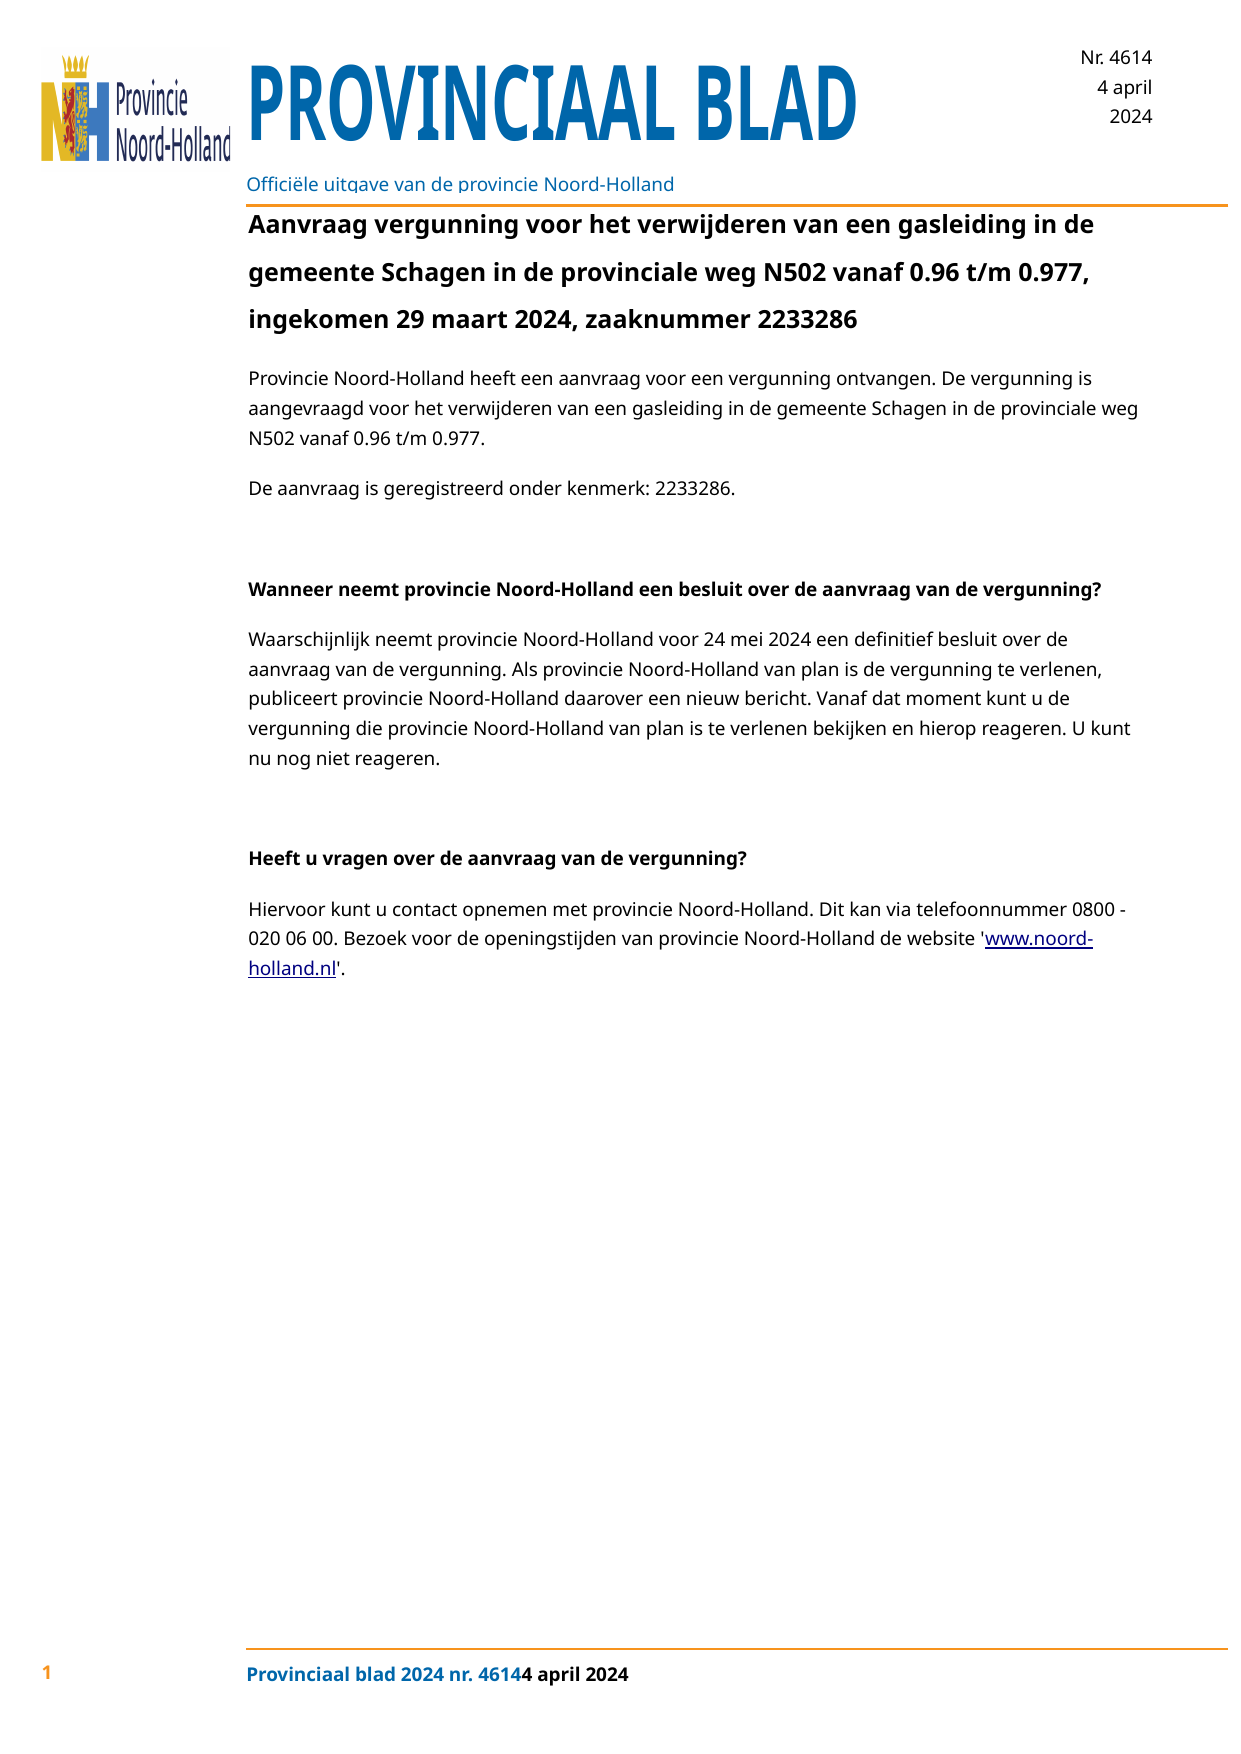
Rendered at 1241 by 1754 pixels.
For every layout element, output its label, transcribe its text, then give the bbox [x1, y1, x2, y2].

text Hiervoor kunt u contact opnemen met provincie Noord-Holland. Dit kan via telefoonnummer 0800 - 020 06 00. Bezoek voor de openingstijden van provincie Noord-Holland de website 'www.noord-holland.nl'. [248, 896, 1152, 981]
text Heeft u vragen over de aanvraag van de vergunning? [248, 846, 1152, 871]
text Aanvraag vergunning voor het verwijderen van een gasleiding in de gemeente Schagen in de provinciale weg N502 vanaf 0.96 t/m 0.977, ingekomen 29 maart 2024, zaaknummer 2233286 [248, 207, 1152, 336]
text Waarschijnlijk neemt provincie Noord-Holland voor 24 mei 2024 een definitief besluit over de aanvraag van de vergunning. Als provincie Noord-Holland van plan is de vergunning te verlenen, publiceert provincie Noord-Holland daarover een nieuw bericht. Vanaf dat moment kunt u de vergunning die provincie Noord-Holland van plan is te verlenen bekijken en hierop reageren. U kunt nu nog niet reageren. [248, 626, 1152, 770]
text De aanvraag is geregistreerd onder kenmerk: 2233286. [248, 475, 1152, 501]
text Wanneer neemt provincie Noord-Holland een besluit over de aanvraag van de vergunning? [248, 576, 1152, 602]
picture [41, 47, 231, 172]
text Provincie Noord-Holland heeft een aanvraag voor een vergunning ontvangen. De vergunning is aangevraagd voor het verwijderen van een gasleiding in de gemeente Schagen in de provinciale weg N502 vanaf 0.96 t/m 0.977. [248, 366, 1152, 450]
